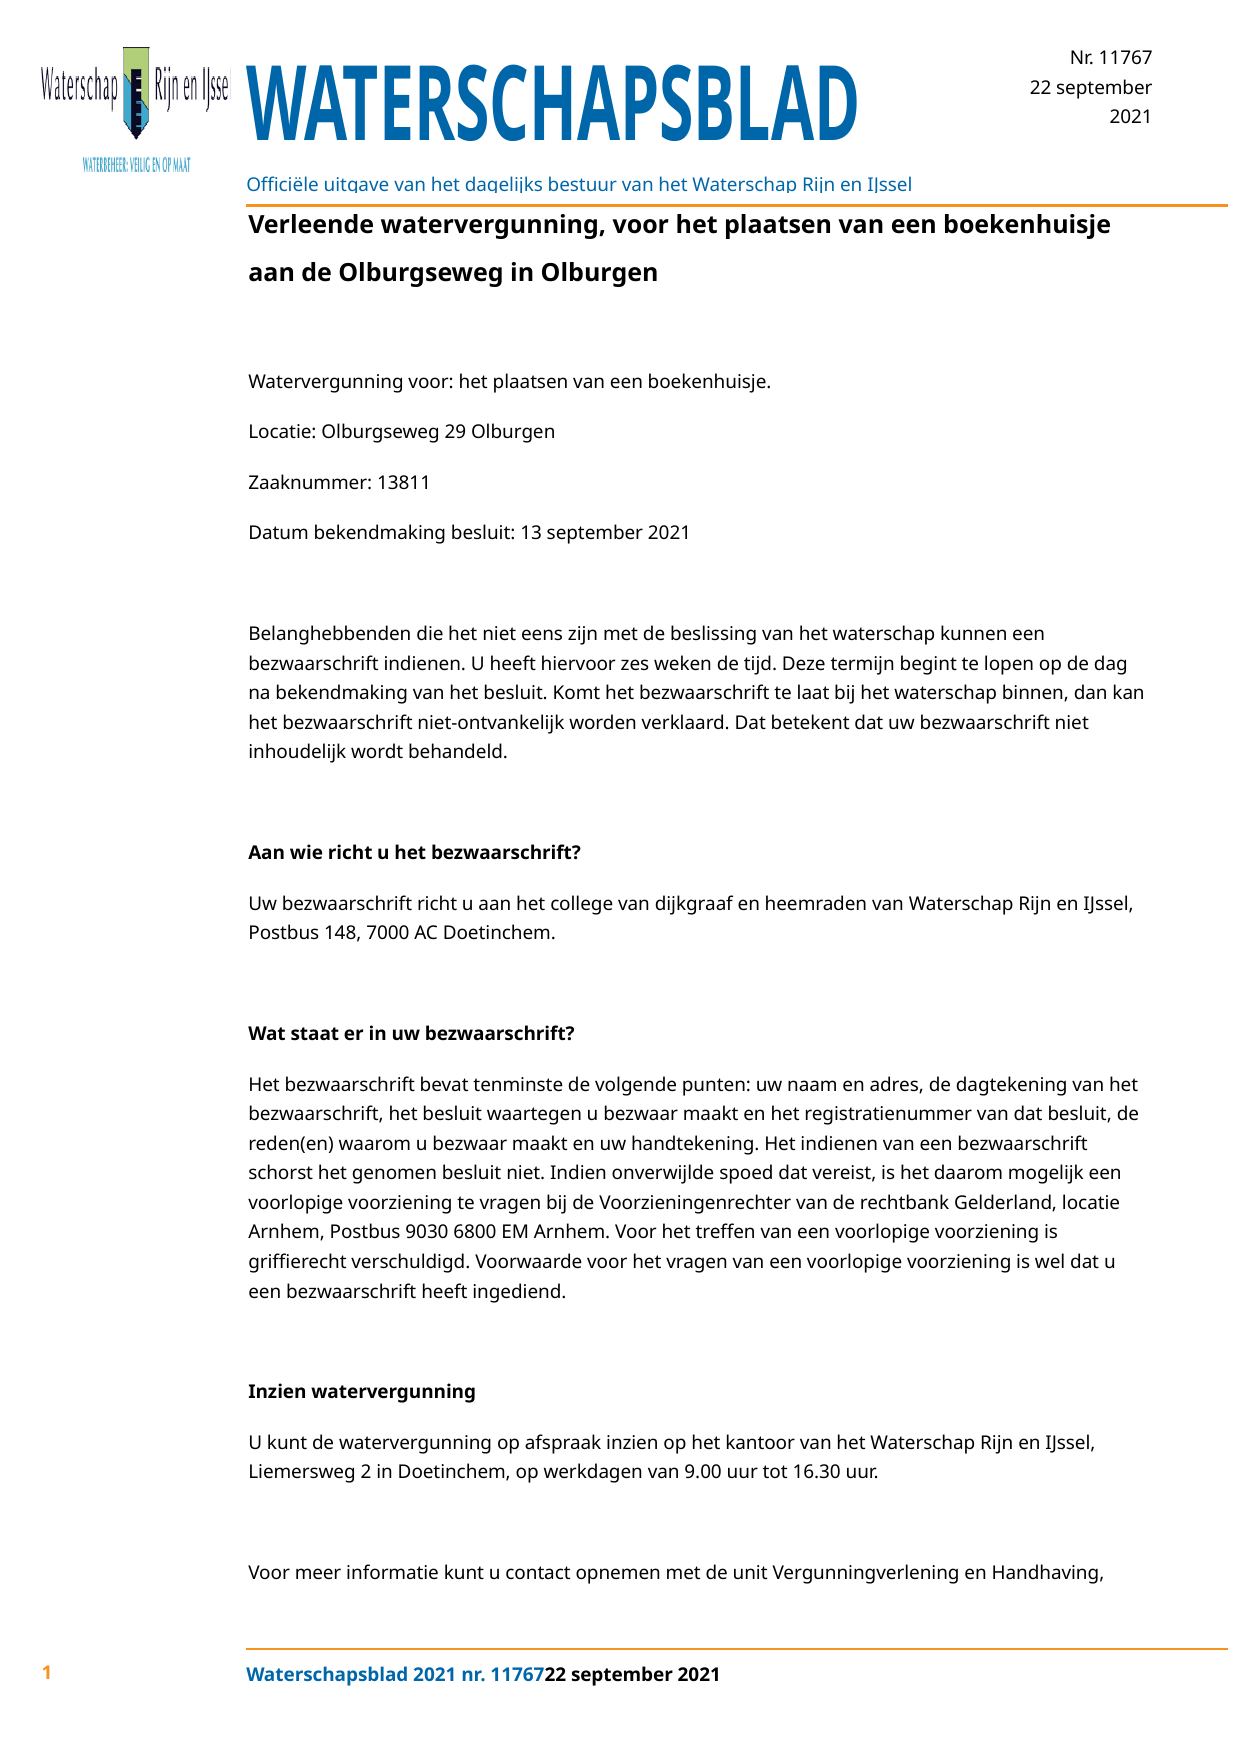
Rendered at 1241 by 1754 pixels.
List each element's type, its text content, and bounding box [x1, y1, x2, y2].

text Het bezwaarschrift bevat tenminste de volgende punten: uw naam en adres, de dagtekening van het bezwaarschrift, het besluit waartegen u bezwaar maakt en het registratienummer van dat besluit, de reden(en) waarom u bezwaar maakt en uw handtekening. Het indienen van een bezwaarschrift schorst het genomen besluit niet. Indien onverwijlde spoed dat vereist, is het daarom mogelijk een voorlopige voorziening te vragen bij de Voorzieningenrechter van de rechtbank Gelderland, locatie Arnhem, Postbus 9030 6800 EM Arnhem. Voor het treffen van een voorlopige voorziening is griffierecht verschuldigd. Voorwaarde voor het vragen van een voorlopige voorziening is wel dat u een bezwaarschrift heeft ingediend. [248, 1071, 1152, 1304]
text Datum bekendmaking besluit: 13 september 2021 [248, 519, 1152, 545]
text Wat staat er in uw bezwaarschrift? [248, 1020, 1152, 1046]
text Aan wie richt u het bezwaarschrift? [248, 839, 1152, 865]
text Voor meer informatie kunt u contact opnemen met de unit Vergunningverlening en Handhaving, [248, 1559, 1152, 1585]
text Inzien watervergunning [248, 1379, 1152, 1404]
text Uw bezwaarschrift richt u aan het college van dijkgraaf en heemraden van Waterschap Rijn en IJssel, Postbus 148, 7000 AC Doetinchem. [248, 890, 1152, 945]
text U kunt de watervergunning op afspraak inzien op het kantoor van het Waterschap Rijn en IJssel, Liemersweg 2 in Doetinchem, op werkdagen van 9.00 uur tot 16.30 uur. [248, 1429, 1152, 1484]
text Belanghebbenden die het niet eens zijn met de beslissing van het waterschap kunnen een bezwaarschrift indienen. U heeft hiervoor zes weken de tijd. Deze termijn begint te lopen op de dag na bekendmaking van het besluit. Komt het bezwaarschrift te laat bij het waterschap binnen, dan kan het bezwaarschrift niet-ontvankelijk worden verklaard. Dat betekent dat uw bezwaarschrift niet inhoudelijk wordt behandeld. [248, 620, 1152, 764]
text Watervergunning voor: het plaatsen van een boekenhuisje. [248, 368, 1152, 394]
text Verleende watervergunning, voor het plaatsen van een boekenhuisje aan de Olburgseweg in Olburgen [248, 207, 1152, 288]
text Zaaknummer: 13811 [248, 469, 1152, 495]
picture [41, 47, 231, 172]
text Locatie: Olburgseweg 29 Olburgen [248, 419, 1152, 444]
